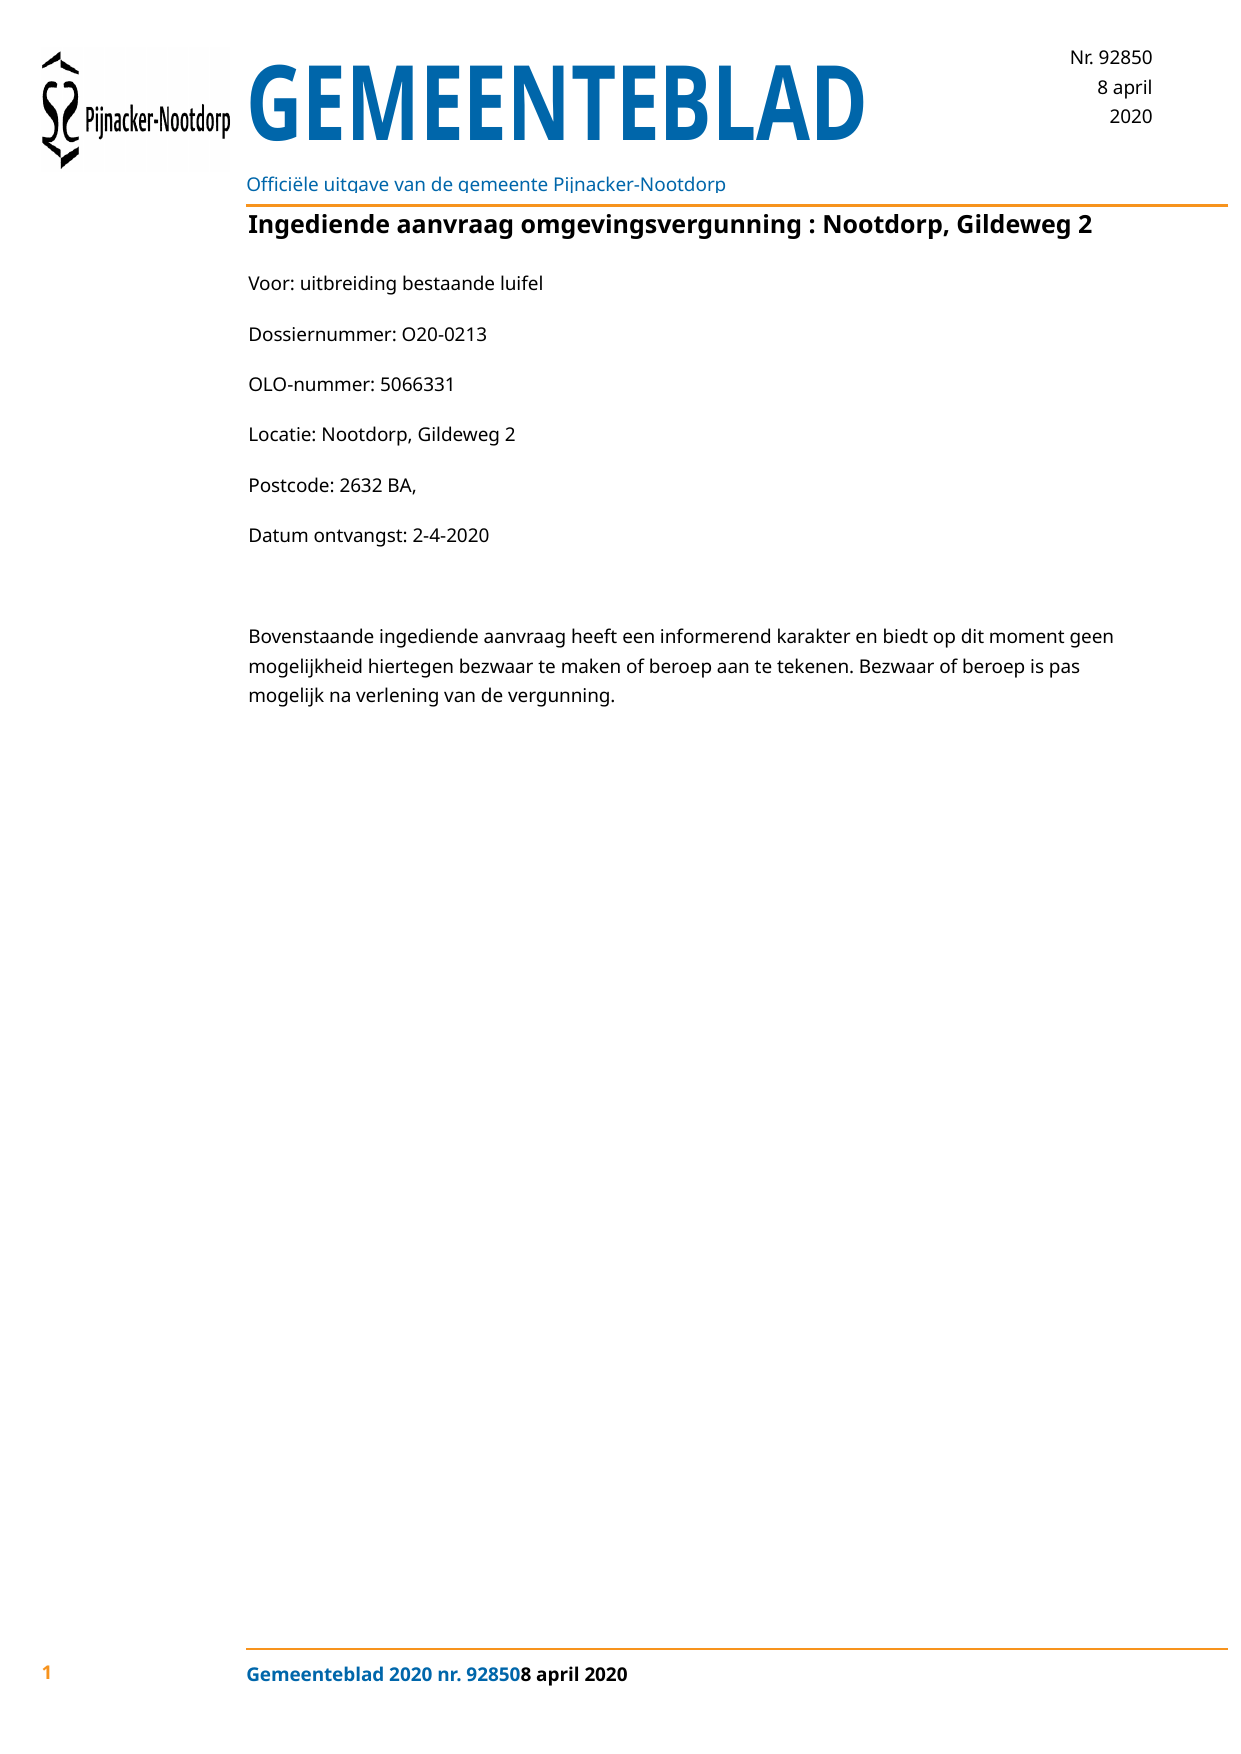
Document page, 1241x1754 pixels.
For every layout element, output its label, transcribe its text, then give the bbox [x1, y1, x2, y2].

picture [41, 47, 231, 172]
text OLO-nummer: 5066331 [248, 371, 1152, 397]
text Locatie: Nootdorp, Gildeweg 2 [248, 422, 1152, 447]
text Voor: uitbreiding bestaande luifel [248, 270, 1152, 296]
text Bovenstaande ingediende aanvraag heeft een informerend karakter en biedt op dit moment geen mogelijkheid hiertegen bezwaar te maken of beroep aan te tekenen. Bezwaar of beroep is pas mogelijk na verlening van de vergunning. [248, 623, 1152, 708]
text Ingediende aanvraag omgevingsvergunning : Nootdorp, Gildeweg 2 [248, 207, 1152, 241]
text Postcode: 2632 BA, [248, 472, 1152, 498]
text Dossiernummer: O20-0213 [248, 321, 1152, 346]
text Datum ontvangst: 2-4-2020 [248, 522, 1152, 548]
